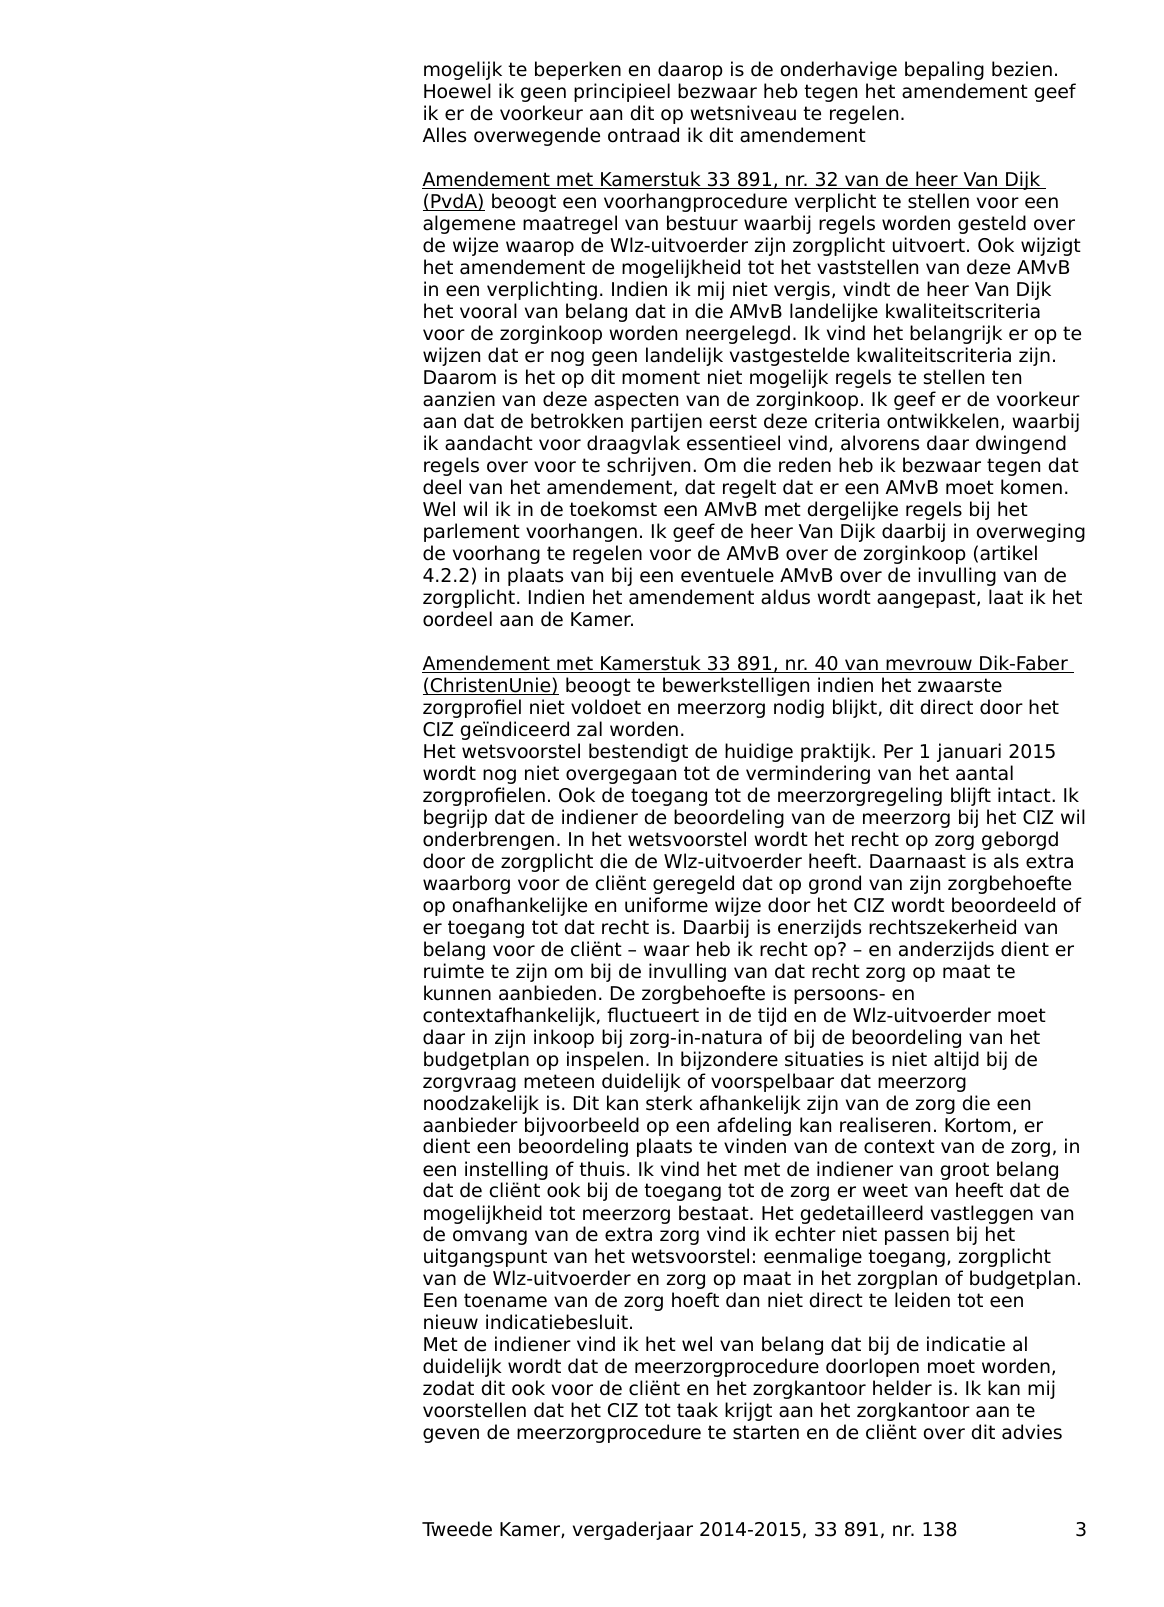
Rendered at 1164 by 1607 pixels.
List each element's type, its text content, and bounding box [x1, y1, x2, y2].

text Alles overwegende ontraad ik dit amendement [422, 125, 1087, 147]
text Het wetsvoorstel bestendigt de huidige praktijk. Per 1 januari 2015 wordt nog niet overgegaan tot de vermindering van het aantal zorgprofielen. Ook de toegang tot de meerzorgregeling blijft intact. Ik begrijp dat de indiener de beoordeling van de meerzorg bij het CIZ wil onderbrengen. In het wetsvoorstel wordt het recht op zorg geborgd door de zorgplicht die de Wlz-uitvoerder heeft. Daarnaast is als extra waarborg voor de cliënt geregeld dat op grond van zijn zorgbehoefte op onafhankelijke en uniforme wijze door het CIZ wordt beoordeeld of er toegang tot dat recht is. Daarbij is enerzijds rechtszekerheid van belang voor de cliënt – waar heb ik recht op? – en anderzijds dient er ruimte te zijn om bij de invulling van dat recht zorg op maat te kunnen aanbieden. De zorgbehoefte is persoons- en contextafhankelijk, fluctueert in de tijd en de Wlz-uitvoerder moet daar in zijn inkoop bij zorg-in-natura of bij de beoordeling van het budgetplan op inspelen. In bijzondere situaties is niet altijd bij de zorgvraag meteen duidelijk of voorspelbaar dat meerzorg noodzakelijk is. Dit kan sterk afhankelijk zijn van de zorg die een aanbieder bijvoorbeeld op een afdeling kan realiseren. Kortom, er dient een beoordeling plaats te vinden van de context van de zorg, in een instelling of thuis. Ik vind het met de indiener van groot belang dat de cliënt ook bij de toegang tot de zorg er weet van heeft dat de mogelijkheid tot meerzorg bestaat. Het gedetailleerd vastleggen van de omvang van de extra zorg vind ik echter niet passen bij het uitgangspunt van het wetsvoorstel: eenmalige toegang, zorgplicht van de Wlz-uitvoerder en zorg op maat in het zorgplan of budgetplan. Een toename van de zorg hoeft dan niet direct te leiden tot een nieuw indicatiebesluit. [422, 741, 1087, 1334]
text Amendement met Kamerstuk 33 891, nr. 40 van mevrouw Dik-Faber (ChristenUnie) beoogt te bewerkstelligen indien het zwaarste zorgprofiel niet voldoet en meerzorg nodig blijkt, dit direct door het CIZ geïndiceerd zal worden. [422, 653, 1087, 741]
text Amendement met Kamerstuk 33 891, nr. 32 van de heer Van Dijk (PvdA) beoogt een voorhangprocedure verplicht te stellen voor een algemene maatregel van bestuur waarbij regels worden gesteld over de wijze waarop de Wlz-uitvoerder zijn zorgplicht uitvoert. Ook wijzigt het amendement de mogelijkheid tot het vaststellen van deze AMvB in een verplichting. Indien ik mij niet vergis, vindt de heer Van Dijk het vooral van belang dat in die AMvB landelijke kwaliteitscriteria voor de zorginkoop worden neergelegd. Ik vind het belangrijk er op te wijzen dat er nog geen landelijk vastgestelde kwaliteitscriteria zijn. Daarom is het op dit moment niet mogelijk regels te stellen ten aanzien van deze aspecten van de zorginkoop. Ik geef er de voorkeur aan dat de betrokken partijen eerst deze criteria ontwikkelen, waarbij ik aandacht voor draagvlak essentieel vind, alvorens daar dwingend regels over voor te schrijven. Om die reden heb ik bezwaar tegen dat deel van het amendement, dat regelt dat er een AMvB moet komen. Wel wil ik in de toekomst een AMvB met dergelijke regels bij het parlement voorhangen. Ik geef de heer Van Dijk daarbij in overweging de voorhang te regelen voor de AMvB over de zorginkoop (artikel 4.2.2) in plaats van bij een eventuele AMvB over de invulling van de zorgplicht. Indien het amendement aldus wordt aangepast, laat ik het oordeel aan de Kamer. [422, 169, 1087, 631]
text mogelijk te beperken en daarop is de onderhavige bepaling bezien. Hoewel ik geen principieel bezwaar heb tegen het amendement geef ik er de voorkeur aan dit op wetsniveau te regelen. [422, 59, 1087, 125]
text Met de indiener vind ik het wel van belang dat bij de indicatie al duidelijk wordt dat de meerzorgprocedure doorlopen moet worden, zodat dit ook voor de cliënt en het zorgkantoor helder is. Ik kan mij voorstellen dat het CIZ tot taak krijgt aan het zorgkantoor aan te geven de meerzorgprocedure te starten en de cliënt over dit advies [422, 1334, 1087, 1444]
